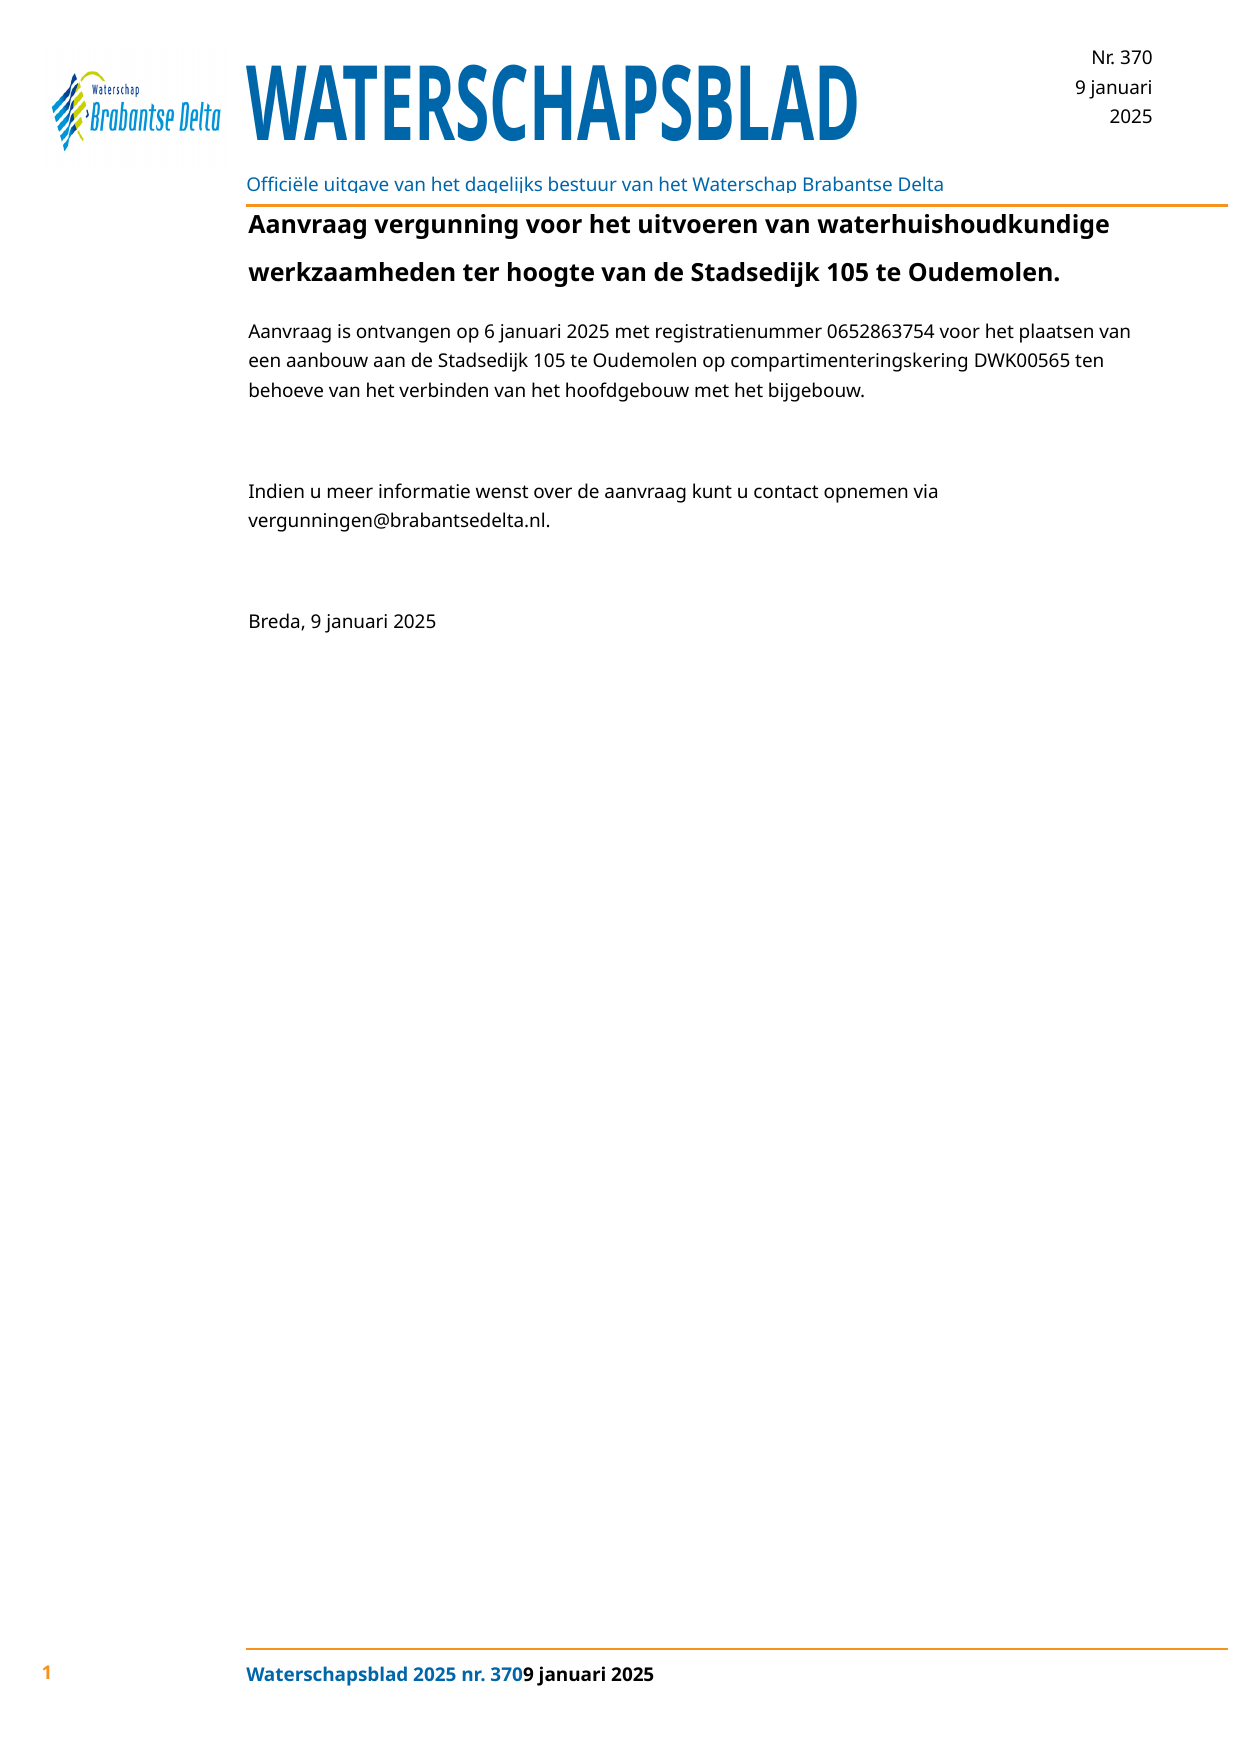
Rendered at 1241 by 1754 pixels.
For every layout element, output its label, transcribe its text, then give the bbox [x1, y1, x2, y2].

text Aanvraag vergunning voor het uitvoeren van waterhuishoudkundige werkzaamheden ter hoogte van de Stadsedijk 105 te Oudemolen. [248, 207, 1152, 288]
text Breda, 9 januari 2025 [248, 608, 1152, 634]
text Aanvraag is ontvangen op 6 januari 2025 met registratienummer 0652863754 voor het plaatsen van een aanbouw aan de Stadsedijk 105 te Oudemolen op compartimenteringskering DWK00565 ten behoeve van het verbinden van het hoofdgebouw met het bijgebouw. [248, 318, 1152, 403]
text Indien u meer informatie wenst over de aanvraag kunt u contact opnemen via vergunningen@brabantsedelta.nl. [248, 478, 1152, 533]
picture [41, 47, 231, 172]
